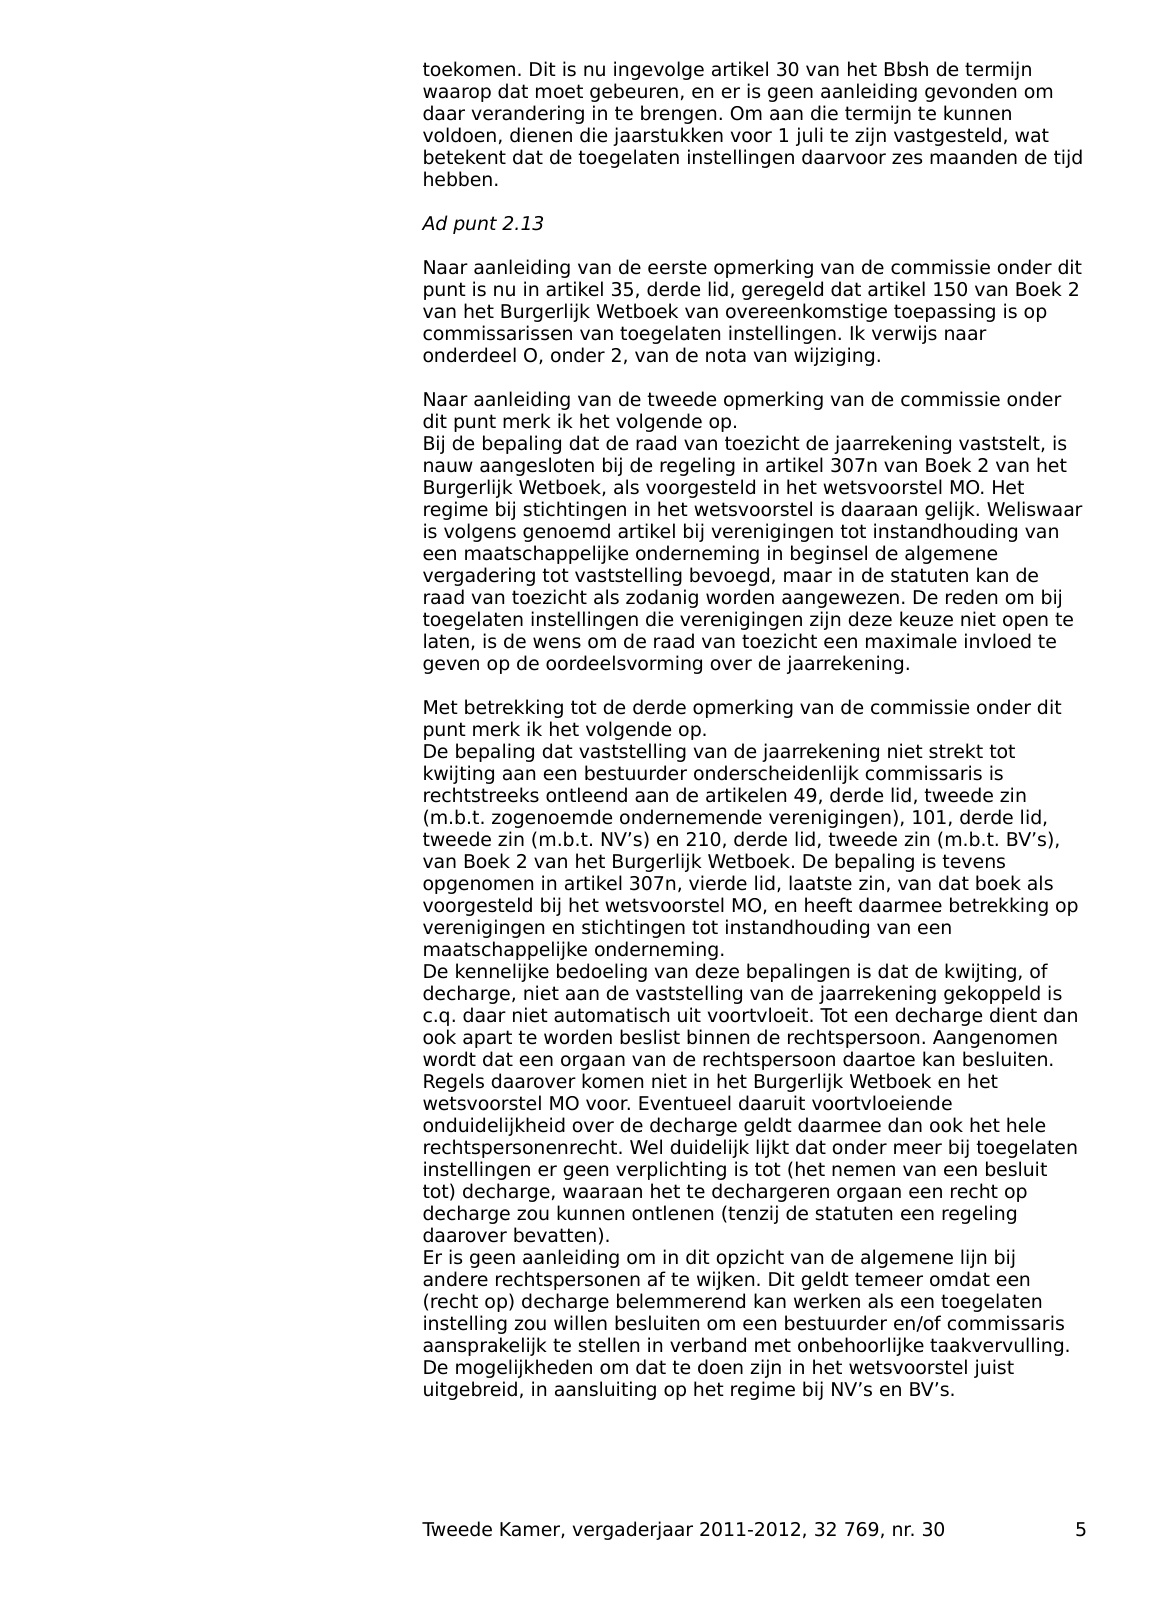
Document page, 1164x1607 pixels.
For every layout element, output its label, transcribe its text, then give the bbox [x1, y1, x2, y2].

text Naar aanleiding van de eerste opmerking van de commissie onder dit punt is nu in artikel 35, derde lid, geregeld dat artikel 150 van Boek 2 van het Burgerlijk Wetboek van overeenkomstige toepassing is op commissarissen van toegelaten instellingen. Ik verwijs naar onderdeel O, onder 2, van de nota van wijziging. [422, 257, 1087, 367]
text Naar aanleiding van de tweede opmerking van de commissie onder dit punt merk ik het volgende op. [422, 389, 1087, 433]
text Met betrekking tot de derde opmerking van de commissie onder dit punt merk ik het volgende op. [422, 697, 1087, 741]
text Er is geen aanleiding om in dit opzicht van de algemene lijn bij andere rechtspersonen af te wijken. Dit geldt temeer omdat een (recht op) decharge belemmerend kan werken als een toegelaten instelling zou willen besluiten om een bestuurder en/of commissaris aansprakelijk te stellen in verband met onbehoorlijke taakvervulling. De mogelijkheden om dat te doen zijn in het wetsvoorstel juist uitgebreid, in aansluiting op het regime bij NV’s en BV’s. [422, 1247, 1087, 1401]
text De kennelijke bedoeling van deze bepalingen is dat de kwijting, of decharge, niet aan de vaststelling van de jaarrekening gekoppeld is c.q. daar niet automatisch uit voortvloeit. Tot een decharge dient dan ook apart te worden beslist binnen de rechtspersoon. Aangenomen wordt dat een orgaan van de rechtspersoon daartoe kan besluiten. Regels daarover komen niet in het Burgerlijk Wetboek en het wetsvoorstel MO voor. Eventueel daaruit voortvloeiende onduidelijkheid over de decharge geldt daarmee dan ook het hele rechtspersonenrecht. Wel duidelijk lijkt dat onder meer bij toegelaten instellingen er geen verplichting is tot (het nemen van een besluit tot) decharge, waaraan het te dechargeren orgaan een recht op decharge zou kunnen ontlenen (tenzij de statuten een regeling daarover bevatten). [422, 961, 1087, 1247]
text De bepaling dat vaststelling van de jaarrekening niet strekt tot kwijting aan een bestuurder onderscheidenlijk commissaris is rechtstreeks ontleend aan de artikelen 49, derde lid, tweede zin (m.b.t. zogenoemde ondernemende verenigingen), 101, derde lid, tweede zin (m.b.t. NV’s) en 210, derde lid, tweede zin (m.b.t. BV’s), van Boek 2 van het Burgerlijk Wetboek. De bepaling is tevens opgenomen in artikel 307n, vierde lid, laatste zin, van dat boek als voorgesteld bij het wetsvoorstel MO, en heeft daarmee betrekking op verenigingen en stichtingen tot instandhouding van een maatschappelijke onderneming. [422, 741, 1087, 961]
subtitle Ad punt 2.13 [422, 213, 1087, 235]
text toekomen. Dit is nu ingevolge artikel 30 van het Bbsh de termijn waarop dat moet gebeuren, en er is geen aanleiding gevonden om daar verandering in te brengen. Om aan die termijn te kunnen voldoen, dienen die jaarstukken voor 1 juli te zijn vastgesteld, wat betekent dat de toegelaten instellingen daarvoor zes maanden de tijd hebben. [422, 59, 1087, 191]
text Bij de bepaling dat de raad van toezicht de jaarrekening vaststelt, is nauw aangesloten bij de regeling in artikel 307n van Boek 2 van het Burgerlijk Wetboek, als voorgesteld in het wetsvoorstel MO. Het regime bij stichtingen in het wetsvoorstel is daaraan gelijk. Weliswaar is volgens genoemd artikel bij verenigingen tot instandhouding van een maatschappelijke onderneming in beginsel de algemene vergadering tot vaststelling bevoegd, maar in de statuten kan de raad van toezicht als zodanig worden aangewezen. De reden om bij toegelaten instellingen die verenigingen zijn deze keuze niet open te laten, is de wens om de raad van toezicht een maximale invloed te geven op de oordeelsvorming over de jaarrekening. [422, 433, 1087, 675]
